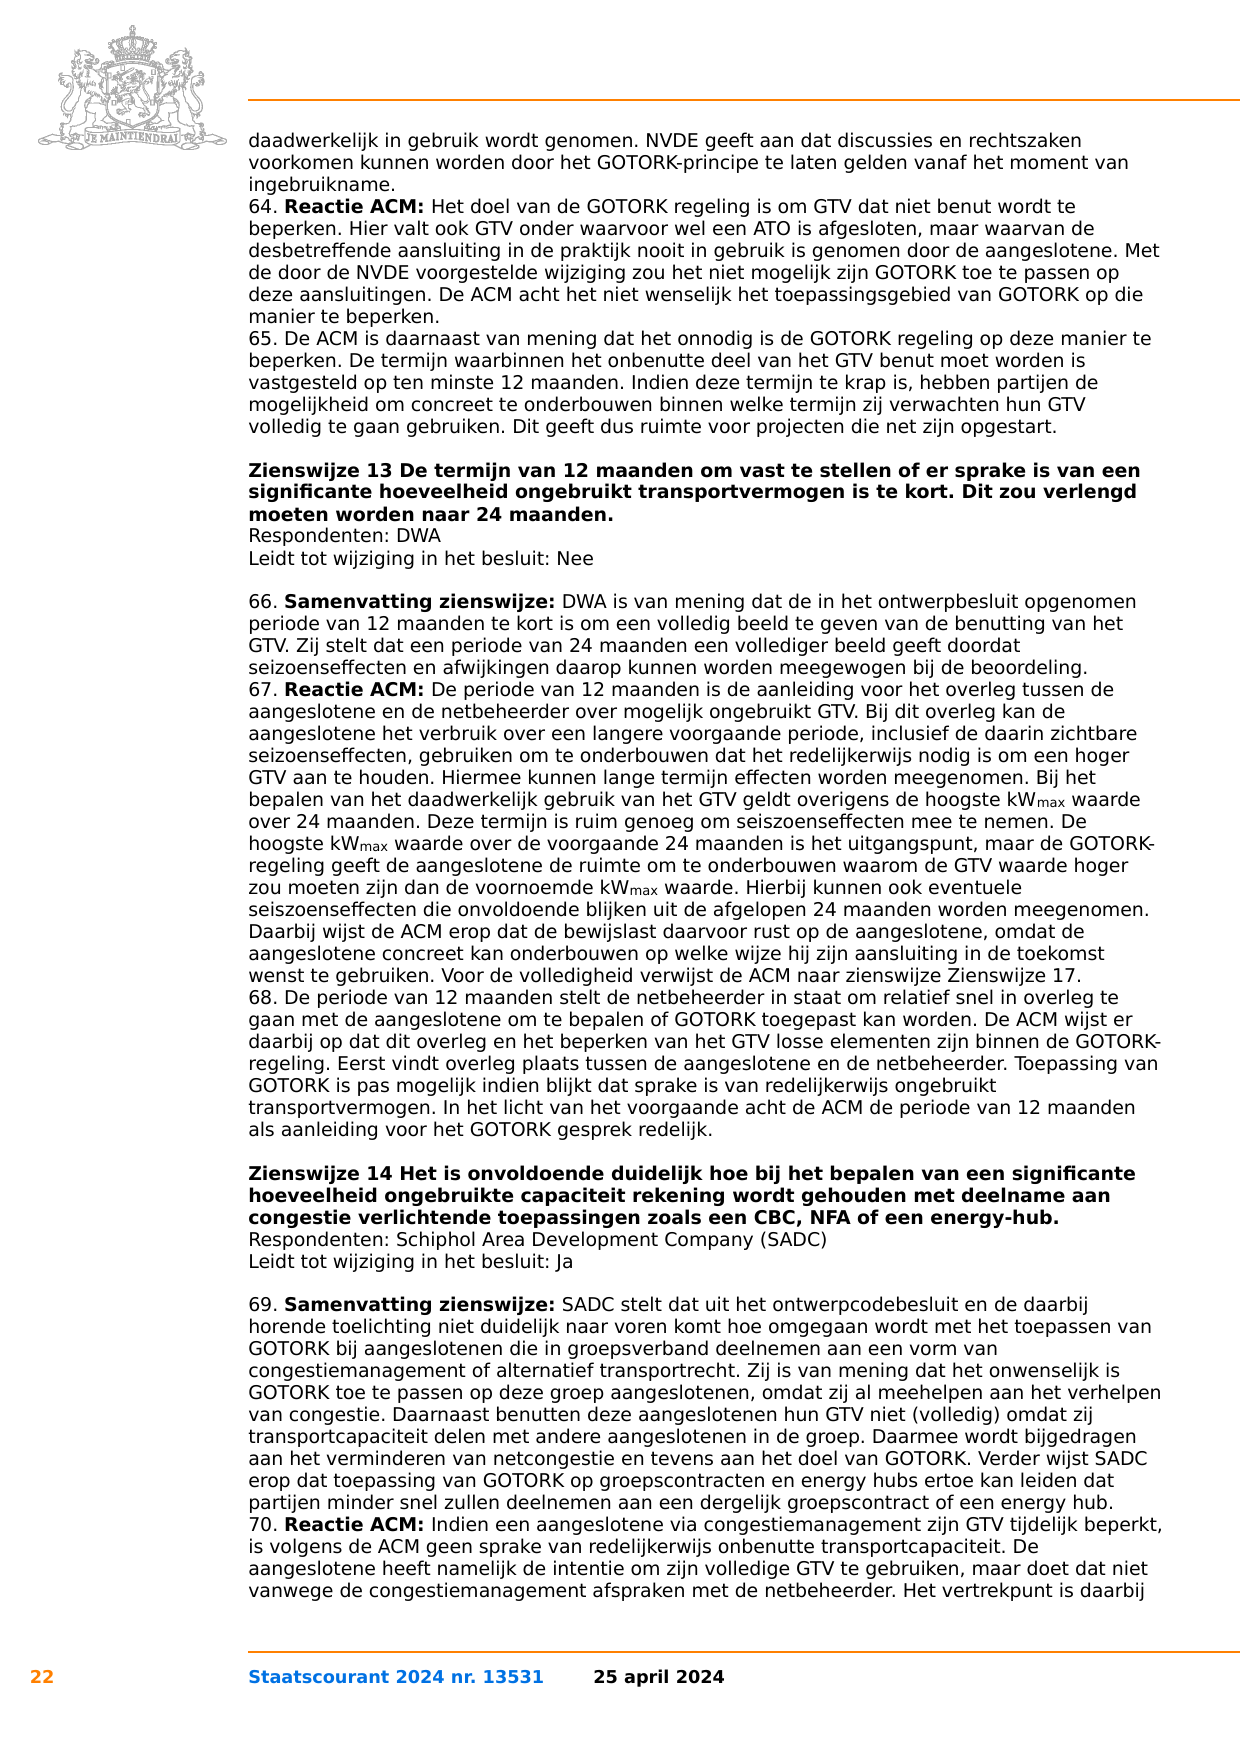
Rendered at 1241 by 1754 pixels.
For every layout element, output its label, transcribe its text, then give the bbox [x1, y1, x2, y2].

text 65. De ACM is daarnaast van mening dat het onnodig is de GOTORK regeling op deze manier te beperken. De termijn waarbinnen het onbenutte deel van het GTV benut moet worden is vastgesteld op ten minste 12 maanden. Indien deze termijn te krap is, hebben partijen de mogelijkheid om concreet te onderbouwen binnen welke termijn zij verwachten hun GTV volledig te gaan gebruiken. Dit geeft dus ruimte voor projecten die net zijn opgestart. [248, 328, 1163, 438]
text 64. Reactie ACM: Het doel van de GOTORK regeling is om GTV dat niet benut wordt te beperken. Hier valt ook GTV onder waarvoor wel een ATO is afgesloten, maar waarvan de desbetreffende aansluiting in de praktijk nooit in gebruik is genomen door de aangeslotene. Met de door de NVDE voorgestelde wijziging zou het niet mogelijk zijn GOTORK toe te passen op deze aansluitingen. De ACM acht het niet wenselijk het toepassingsgebied van GOTORK op die manier te beperken. [248, 196, 1163, 328]
text 69. Samenvatting zienswijze: SADC stelt dat uit het ontwerpcodebesluit en de daarbij horende toelichting niet duidelijk naar voren komt hoe omgegaan wordt met het toepassen van GOTORK bij aangeslotenen die in groepsverband deelnemen aan een vorm van congestiemanagement of alternatief transportrecht. Zij is van mening dat het onwenselijk is GOTORK toe te passen op deze groep aangeslotenen, omdat zij al meehelpen aan het verhelpen van congestie. Daarnaast benutten deze aangeslotenen hun GTV niet (volledig) omdat zij transportcapaciteit delen met andere aangeslotenen in de groep. Daarmee wordt bijgedragen aan het verminderen van netcongestie en tevens aan het doel van GOTORK. Verder wijst SADC erop dat toepassing van GOTORK op groepscontracten en energy hubs ertoe kan leiden dat partijen minder snel zullen deelnemen aan een dergelijk groepscontract of een energy hub. [248, 1294, 1163, 1514]
text daadwerkelijk in gebruik wordt genomen. NVDE geeft aan dat discussies en rechtszaken voorkomen kunnen worden door het GOTORK-principe te laten gelden vanaf het moment van ingebruikname. [248, 130, 1163, 196]
text 67. Reactie ACM: De periode van 12 maanden is de aanleiding voor het overleg tussen de aangeslotene en de netbeheerder over mogelijk ongebruikt GTV. Bij dit overleg kan de aangeslotene het verbruik over een langere voorgaande periode, inclusief de daarin zichtbare seizoenseffecten, gebruiken om te onderbouwen dat het redelijkerwijs nodig is om een hoger GTV aan te houden. Hiermee kunnen lange termijn effecten worden meegenomen. Bij het bepalen van het daadwerkelijk gebruik van het GTV geldt overigens de hoogste kWmax waarde over 24 maanden. Deze termijn is ruim genoeg om seiszoenseffecten mee te nemen. De hoogste kWmax waarde over de voorgaande 24 maanden is het uitgangspunt, maar de GOTORK-regeling geeft de aangeslotene de ruimte om te onderbouwen waarom de GTV waarde hoger zou moeten zijn dan de voornoemde kWmax waarde. Hierbij kunnen ook eventuele seiszoenseffecten die onvoldoende blijken uit de afgelopen 24 maanden worden meegenomen. Daarbij wijst de ACM erop dat de bewijslast daarvoor rust op de aangeslotene, omdat de aangeslotene concreet kan onderbouwen op welke wijze hij zijn aansluiting in de toekomst wenst te gebruiken. Voor de volledigheid verwijst de ACM naar zienswijze Zienswijze 17. [248, 679, 1163, 987]
text Zienswijze 13 De termijn van 12 maanden om vast te stellen of er sprake is van een significante hoeveelheid ongebruikt transportvermogen is te kort. Dit zou verlengd moeten worden naar 24 maanden. [248, 459, 1163, 525]
text 68. De periode van 12 maanden stelt de netbeheerder in staat om relatief snel in overleg te gaan met de aangeslotene om te bepalen of GOTORK toegepast kan worden. De ACM wijst er daarbij op dat dit overleg en het beperken van het GTV losse elementen zijn binnen de GOTORK-regeling. Eerst vindt overleg plaats tussen de aangeslotene en de netbeheerder. Toepassing van GOTORK is pas mogelijk indien blijkt dat sprake is van redelijkerwijs ongebruikt transportvermogen. In het licht van het voorgaande acht de ACM de periode van 12 maanden als aanleiding voor het GOTORK gesprek redelijk. [248, 987, 1163, 1141]
text Leidt tot wijziging in het besluit: Nee [248, 547, 1163, 569]
text Respondenten: Schiphol Area Development Company (SADC) [248, 1228, 1163, 1251]
picture [38, 25, 227, 150]
text Zienswijze 14 Het is onvoldoende duidelijk hoe bij het bepalen van een significante hoeveelheid ongebruikte capaciteit rekening wordt gehouden met deelname aan congestie verlichtende toepassingen zoals een CBC, NFA of een energy-hub. [248, 1163, 1163, 1228]
text 66. Samenvatting zienswijze: DWA is van mening dat de in het ontwerpbesluit opgenomen periode van 12 maanden te kort is om een volledig beeld te geven van de benutting van het GTV. Zij stelt dat een periode van 24 maanden een vollediger beeld geeft doordat seizoenseffecten en afwijkingen daarop kunnen worden meegewogen bij de beoordeling. [248, 591, 1163, 679]
text Leidt tot wijziging in het besluit: Ja [248, 1251, 1163, 1272]
text 70. Reactie ACM: Indien een aangeslotene via congestiemanagement zijn GTV tijdelijk beperkt, is volgens de ACM geen sprake van redelijkerwijs onbenutte transportcapaciteit. De aangeslotene heeft namelijk de intentie om zijn volledige GTV te gebruiken, maar doet dat niet vanwege de congestiemanagement afspraken met de netbeheerder. Het vertrekpunt is daarbij [248, 1514, 1163, 1602]
text Respondenten: DWA [248, 525, 1163, 547]
